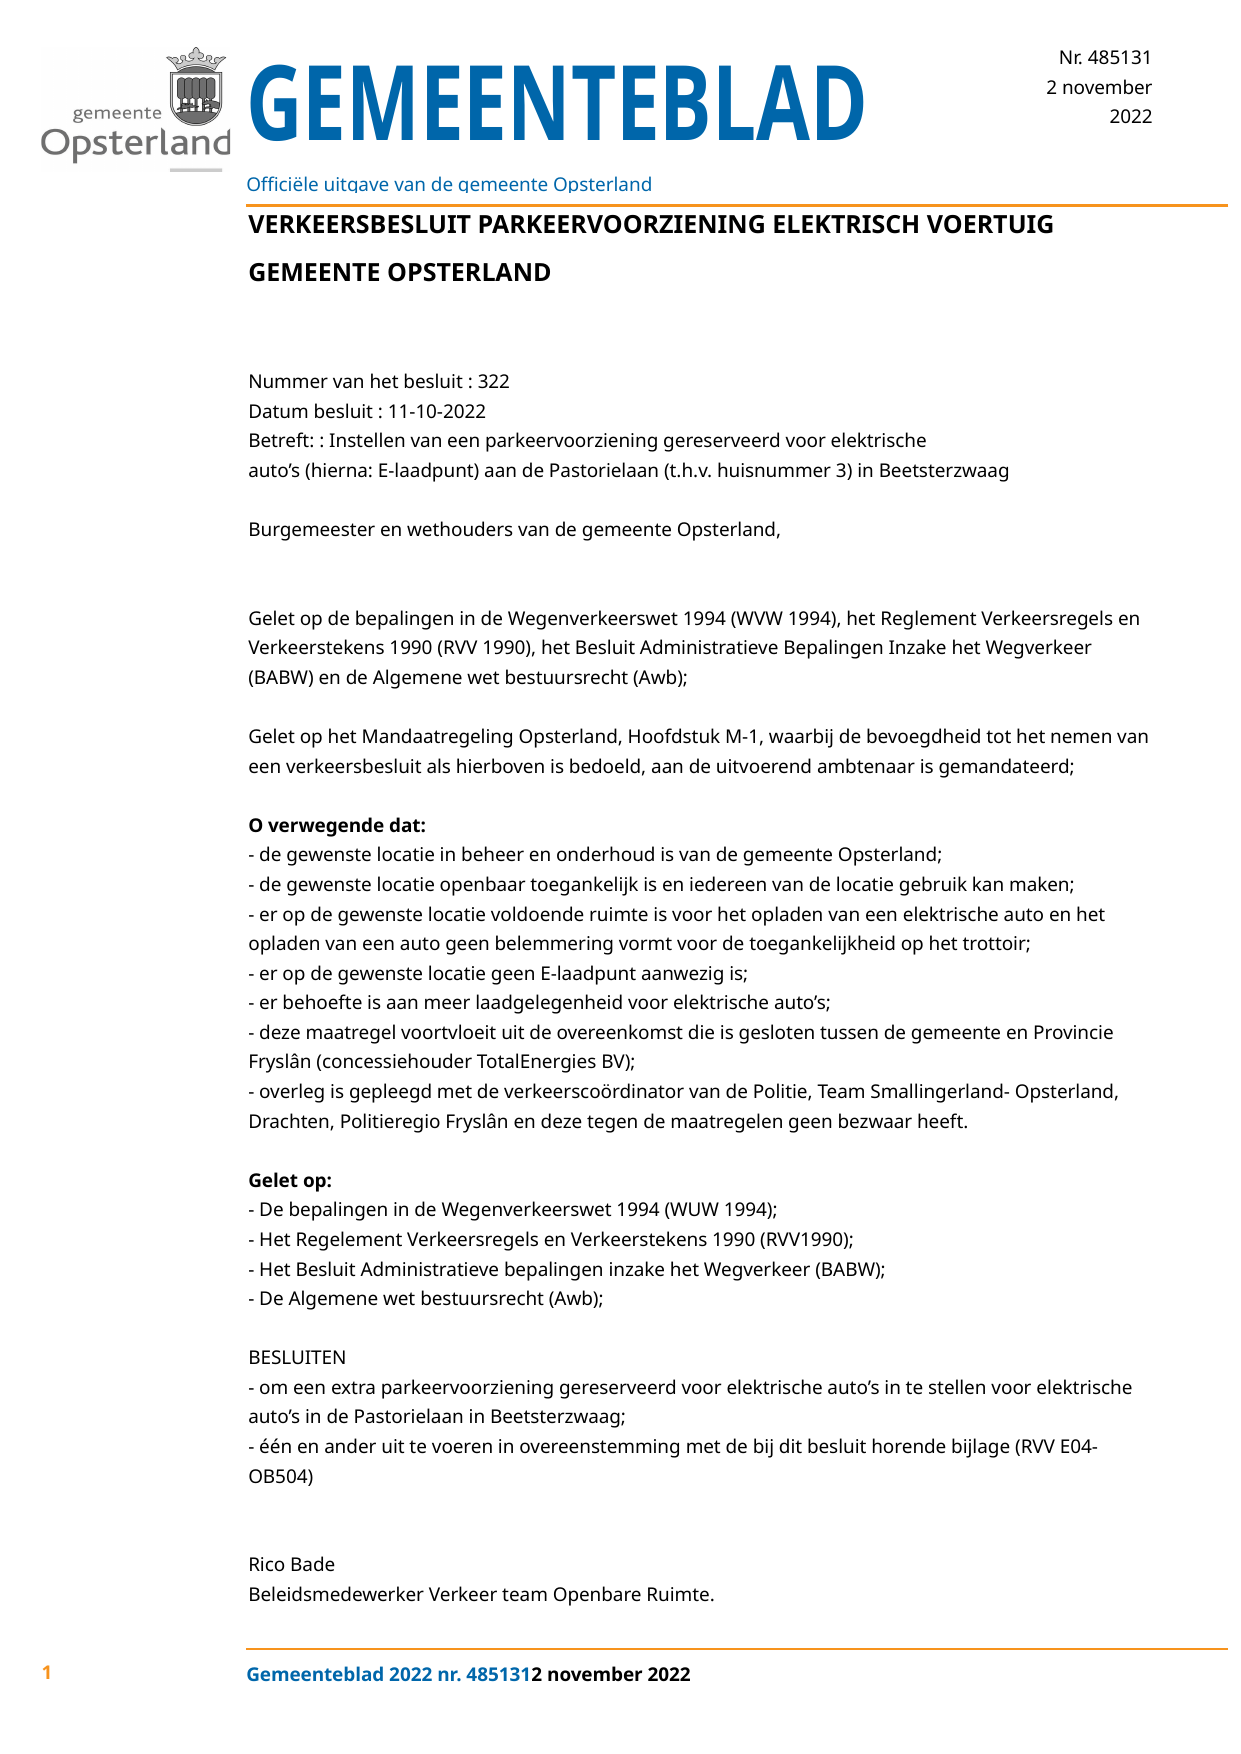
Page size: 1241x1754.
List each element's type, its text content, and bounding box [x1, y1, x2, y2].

text Beleidsmedewerker Verkeer team Openbare Ruimte. [248, 1581, 1152, 1607]
text BESLUITEN [248, 1344, 1152, 1370]
text - deze maatregel voortvloeit uit de overeenkomst die is gesloten tussen de gemeente en Provincie Fryslân (concessiehouder TotalEnergies BV); [248, 1019, 1152, 1074]
text Betreft: : Instellen van een parkeervoorziening gereserveerd voor elektrische [248, 427, 1152, 453]
picture [41, 47, 231, 172]
text Rico Bade [248, 1552, 1152, 1577]
text - De bepalingen in de Wegenverkeerswet 1994 (WUW 1994); [248, 1197, 1152, 1222]
text - De Algemene wet bestuursrecht (Awb); [248, 1285, 1152, 1311]
text - er op de gewenste locatie geen E-laadpunt aanwezig is; [248, 960, 1152, 986]
text O verwegende dat: [248, 812, 1152, 838]
text Nummer van het besluit : 322 [248, 368, 1152, 394]
text - om een extra parkeervoorziening gereserveerd voor elektrische auto’s in te stellen voor elektrische auto’s in de Pastorielaan in Beetsterzwaag; [248, 1374, 1152, 1429]
text - overleg is gepleegd met de verkeerscoördinator van de Politie, Team Smallingerland- Opsterland, Drachten, Politieregio Fryslân en deze tegen de maatregelen geen bezwaar heeft. [248, 1078, 1152, 1133]
text VERKEERSBESLUIT PARKEERVOORZIENING ELEKTRISCH VOERTUIG GEMEENTE OPSTERLAND [248, 207, 1152, 288]
text - er behoefte is aan meer laadgelegenheid voor elektrische auto’s; [248, 989, 1152, 1015]
text auto’s (hierna: E-laadpunt) aan de Pastorielaan (t.h.v. huisnummer 3) in Beetsterzwaag [248, 457, 1152, 483]
text Datum besluit : 11-10-2022 [248, 398, 1152, 423]
text Burgemeester en wethouders van de gemeente Opsterland, [248, 516, 1152, 542]
text - de gewenste locatie openbaar toegankelijk is en iedereen van de locatie gebruik kan maken; [248, 871, 1152, 897]
text Gelet op: [248, 1167, 1152, 1193]
text - Het Regelement Verkeersregels en Verkeerstekens 1990 (RVV1990); [248, 1226, 1152, 1252]
text Gelet op het Mandaatregeling Opsterland, Hoofdstuk M-1, waarbij de bevoegdheid tot het nemen van een verkeersbesluit als hierboven is bedoeld, aan de uitvoerend ambtenaar is gemandateerd; [248, 723, 1152, 778]
text - Het Besluit Administratieve bepalingen inzake het Wegverkeer (BABW); [248, 1256, 1152, 1281]
text - één en ander uit te voeren in overeenstemming met de bij dit besluit horende bijlage (RVV E04-OB504) [248, 1433, 1152, 1488]
text - er op de gewenste locatie voldoende ruimte is voor het opladen van een elektrische auto en het opladen van een auto geen belemmering vormt voor de toegankelijkheid op het trottoir; [248, 901, 1152, 956]
text Gelet op de bepalingen in de Wegenverkeerswet 1994 (WVW 1994), het Reglement Verkeersregels en Verkeerstekens 1990 (RVV 1990), het Besluit Administratieve Bepalingen Inzake het Wegverkeer (BABW) en de Algemene wet bestuursrecht (Awb); [248, 605, 1152, 690]
text - de gewenste locatie in beheer en onderhoud is van de gemeente Opsterland; [248, 842, 1152, 867]
